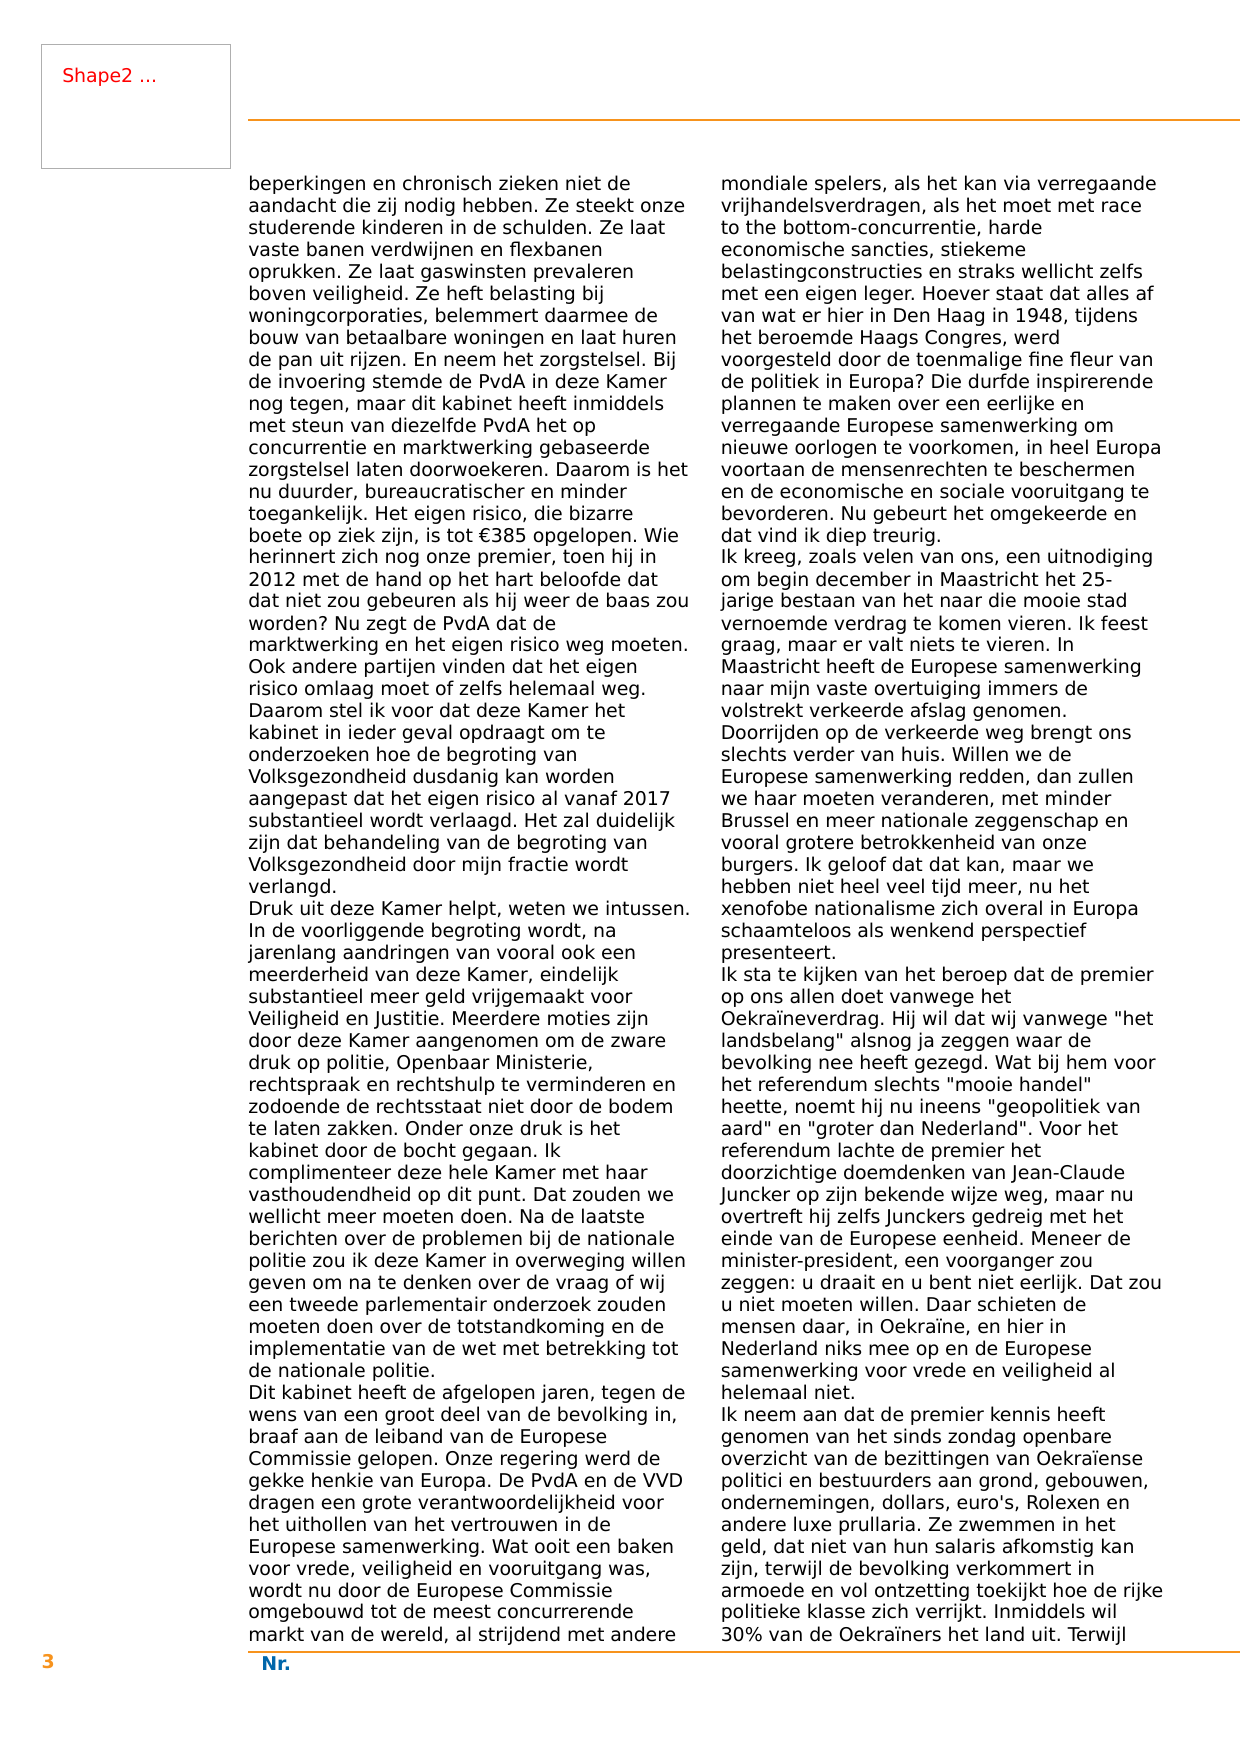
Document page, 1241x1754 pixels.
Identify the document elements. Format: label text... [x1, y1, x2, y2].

text Druk uit deze Kamer helpt, weten we intussen. In de voorliggende begroting wordt, na jarenlang aandringen van vooral ook een meerderheid van deze Kamer, eindelijk substantieel meer geld vrijgemaakt voor Veiligheid en Justitie. Meerdere moties zijn door deze Kamer aangenomen om de zware druk op politie, Openbaar Ministerie, rechtspraak en rechtshulp te verminderen en zodoende de rechtsstaat niet door de bodem te laten zakken. Onder onze druk is het kabinet door de bocht gegaan. Ik complimenteer deze hele Kamer met haar vasthoudendheid op dit punt. Dat zouden we wellicht meer moeten doen. Na de laatste berichten over de problemen bij de nationale politie zou ik deze Kamer in overweging willen geven om na te denken over de vraag of wij een tweede parlementair onderzoek zouden moeten doen over de totstandkoming en de implementatie van de wet met betrekking tot de nationale politie. [248, 898, 691, 1382]
text Dit kabinet heeft de afgelopen jaren, tegen de wens van een groot deel van de bevolking in, braaf aan de leiband van de Europese Commissie gelopen. Onze regering werd de gekke henkie van Europa. De PvdA en de VVD dragen een grote verantwoordelijkheid voor het uithollen van het vertrouwen in de Europese samenwerking. Wat ooit een baken voor vrede, veiligheid en vooruitgang was, wordt nu door de Europese Commissie omgebouwd tot de meest concurrerende markt van de wereld, al strijdend met andere [248, 1382, 691, 1645]
text Ik sta te kijken van het beroep dat de premier op ons allen doet vanwege het Oekraïneverdrag. Hij wil dat wij vanwege "het landsbelang" alsnog ja zeggen waar de bevolking nee heeft gezegd. Wat bij hem voor het referendum slechts "mooie handel" heette, noemt hij nu ineens "geopolitiek van aard" en "groter dan Nederland". Voor het referendum lachte de premier het doorzichtige doemdenken van Jean-Claude Juncker op zijn bekende wijze weg, maar nu overtreft hij zelfs Junckers gedreig met het einde van de Europese eenheid. Meneer de minister-president, een voorganger zou zeggen: u draait en u bent niet eerlijk. Dat zou u niet moeten willen. Daar schieten de mensen daar, in Oekraïne, en hier in Nederland niks mee op en de Europese samenwerking voor vrede en veiligheid al helemaal niet. [721, 964, 1163, 1404]
text Ik neem aan dat de premier kennis heeft genomen van het sinds zondag openbare overzicht van de bezittingen van Oekraïense politici en bestuurders aan grond, gebouwen, ondernemingen, dollars, euro's, Rolexen en andere luxe prullaria. Ze zwemmen in het geld, dat niet van hun salaris afkomstig kan zijn, terwijl de bevolking verkommert in armoede en vol ontzetting toekijkt hoe de rijke politieke klasse zich verrijkt. Inmiddels wil 30% van de Oekraïners het land uit. Terwijl [721, 1404, 1163, 1645]
text mondiale spelers, als het kan via verregaande vrijhandelsverdragen, als het moet met race to the bottom-concurrentie, harde economische sancties, stiekeme belastingconstructies en straks wellicht zelfs met een eigen leger. Hoever staat dat alles af van wat er hier in Den Haag in 1948, tijdens het beroemde Haags Congres, werd voorgesteld door de toenmalige fine fleur van de politiek in Europa? Die durfde inspirerende plannen te maken over een eerlijke en verregaande Europese samenwerking om nieuwe oorlogen te voorkomen, in heel Europa voortaan de mensenrechten te beschermen en de economische en sociale vooruitgang te bevorderen. Nu gebeurt het omgekeerde en dat vind ik diep treurig. [721, 173, 1163, 546]
text beperkingen en chronisch zieken niet de aandacht die zij nodig hebben. Ze steekt onze studerende kinderen in de schulden. Ze laat vaste banen verdwijnen en flexbanen oprukken. Ze laat gaswinsten prevaleren boven veiligheid. Ze heft belasting bij woningcorporaties, belemmert daarmee de bouw van betaalbare woningen en laat huren de pan uit rijzen. En neem het zorgstelsel. Bij de invoering stemde de PvdA in deze Kamer nog tegen, maar dit kabinet heeft inmiddels met steun van diezelfde PvdA het op concurrentie en marktwerking gebaseerde zorgstelsel laten doorwoekeren. Daarom is het nu duurder, bureaucratischer en minder toegankelijk. Het eigen risico, die bizarre boete op ziek zijn, is tot €385 opgelopen. Wie herinnert zich nog onze premier, toen hij in 2012 met de hand op het hart beloofde dat dat niet zou gebeuren als hij weer de baas zou worden? Nu zegt de PvdA dat de marktwerking en het eigen risico weg moeten. Ook andere partijen vinden dat het eigen risico omlaag moet of zelfs helemaal weg. Daarom stel ik voor dat deze Kamer het kabinet in ieder geval opdraagt om te onderzoeken hoe de begroting van Volksgezondheid dusdanig kan worden aangepast dat het eigen risico al vanaf 2017 substantieel wordt verlaagd. Het zal duidelijk zijn dat behandeling van de begroting van Volksgezondheid door mijn fractie wordt verlangd. [248, 173, 691, 898]
text Ik kreeg, zoals velen van ons, een uitnodiging om begin december in Maastricht het 25-jarige bestaan van het naar die mooie stad vernoemde verdrag te komen vieren. Ik feest graag, maar er valt niets te vieren. In Maastricht heeft de Europese samenwerking naar mijn vaste overtuiging immers de volstrekt verkeerde afslag genomen. Doorrijden op de verkeerde weg brengt ons slechts verder van huis. Willen we de Europese samenwerking redden, dan zullen we haar moeten veranderen, met minder Brussel en meer nationale zeggenschap en vooral grotere betrokkenheid van onze burgers. Ik geloof dat dat kan, maar we hebben niet heel veel tijd meer, nu het xenofobe nationalisme zich overal in Europa schaamteloos als wenkend perspectief presenteert. [721, 546, 1163, 964]
